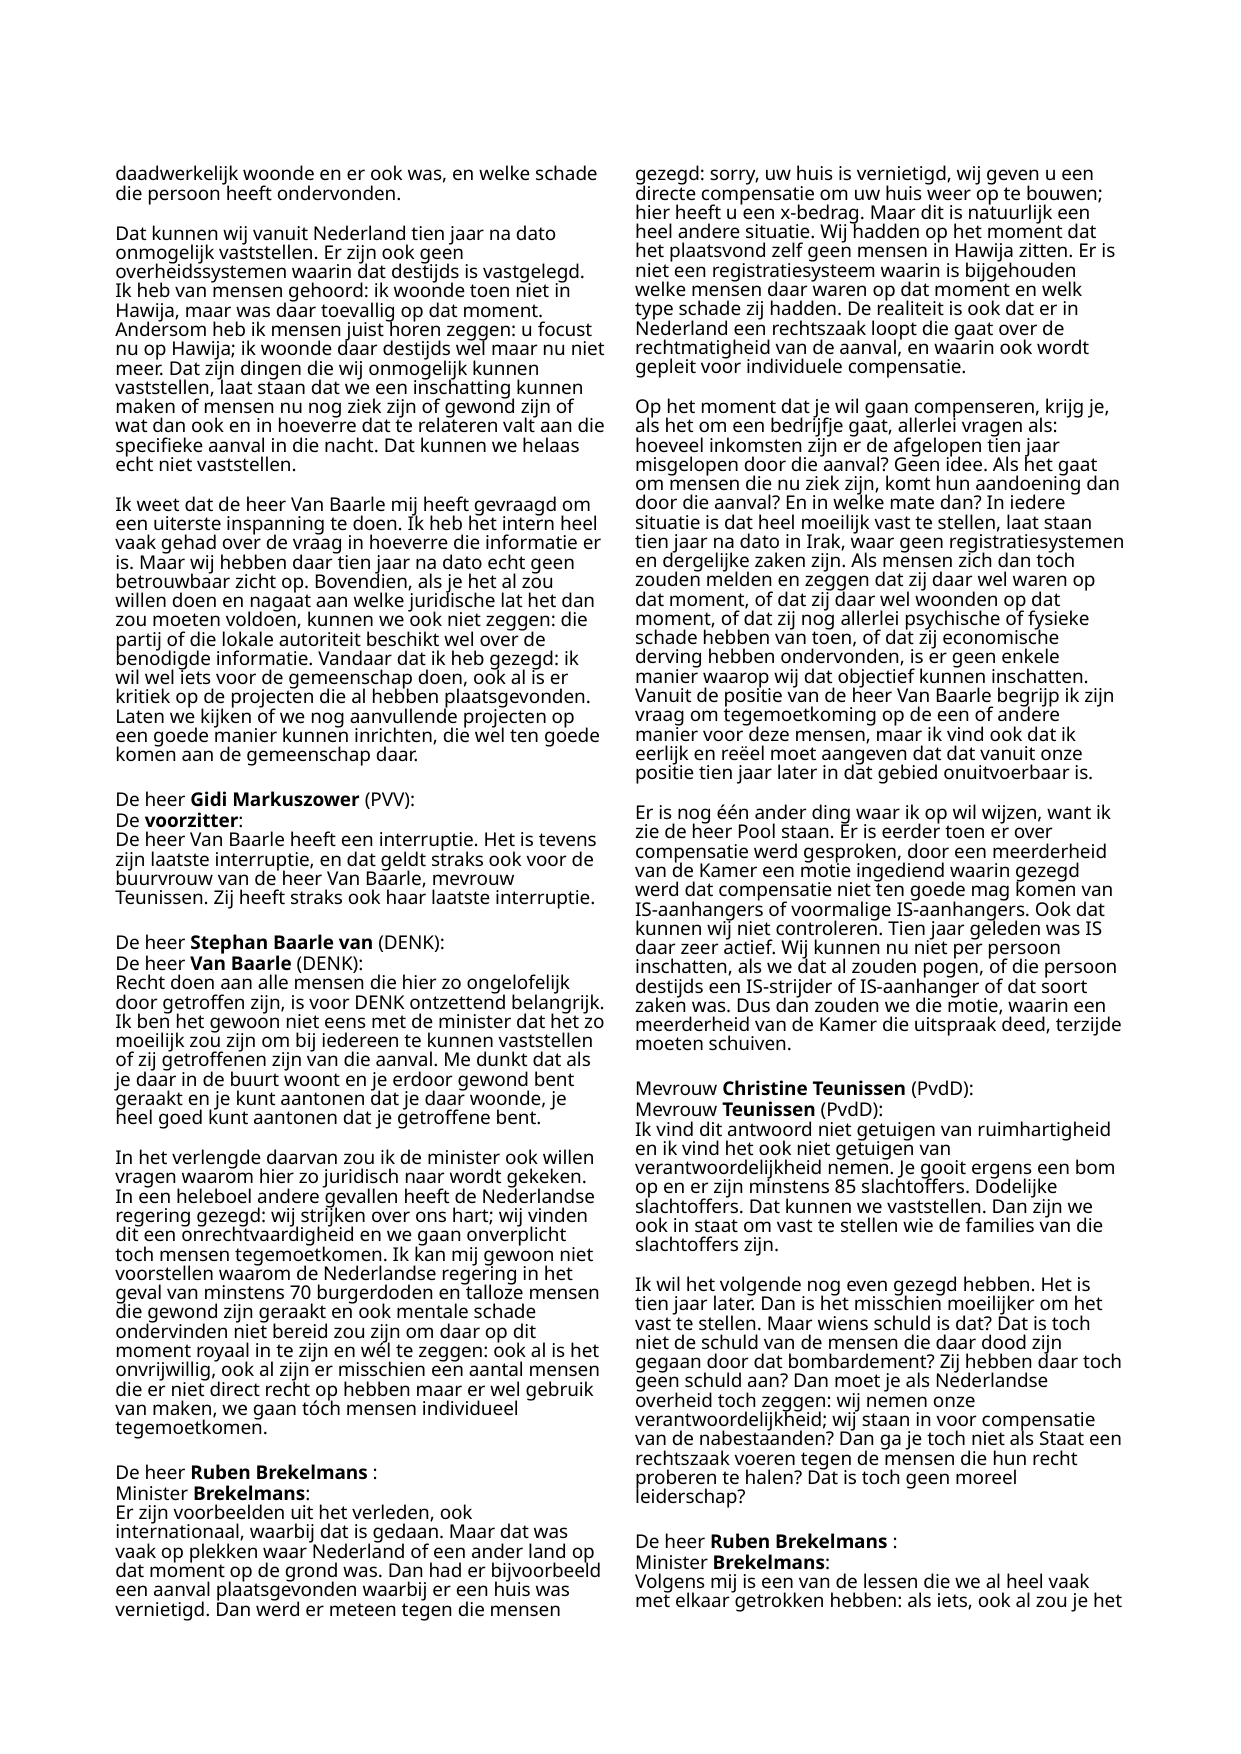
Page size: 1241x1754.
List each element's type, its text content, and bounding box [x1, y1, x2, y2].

text De voorzitter: [115, 812, 605, 831]
text gezegd: sorry, uw huis is vernietigd, wij geven u een directe compensatie om uw huis weer op te bouwen; hier heeft u een x-bedrag. Maar dit is natuurlijk een heel andere situatie. Wij hadden op het moment dat het plaatsvond zelf geen mensen in Hawija zitten. Er is niet een registratiesysteem waarin is bijgehouden welke mensen daar waren op dat moment en welk type schade zij hadden. De realiteit is ook dat er in Nederland een rechtszaak loopt die gaat over de rechtmatigheid van de aanval, en waarin ook wordt gepleit voor individuele compensatie. [635, 165, 1125, 377]
text De heer Van Baarle (DENK): [115, 955, 605, 974]
text Er zijn voorbeelden uit het verleden, ook internationaal, waarbij dat is gedaan. Maar dat was vaak op plekken waar Nederland of een ander land op dat moment op de grond was. Dan had er bijvoorbeeld een aanval plaatsgevonden waarbij er een huis was vernietigd. Dan werd er meteen tegen die mensen [115, 1504, 605, 1620]
text Er is nog één ander ding waar ik op wil wijzen, want ik zie de heer Pool staan. Er is eerder toen er over compensatie werd gesproken, door een meerderheid van de Kamer een motie ingediend waarin gezegd werd dat compensatie niet ten goede mag komen van IS-aanhangers of voormalige IS-aanhangers. Ook dat kunnen wij niet controleren. Tien jaar geleden was IS daar zeer actief. Wij kunnen nu niet per persoon inschatten, als we dat al zouden pogen, of die persoon destijds een IS-strijder of IS-aanhanger of dat soort zaken was. Dus dan zouden we die motie, waarin een meerderheid van de Kamer die uitspraak deed, terzijde moeten schuiven. [635, 804, 1125, 1055]
text Minister Brekelmans: [115, 1485, 605, 1504]
text Ik weet dat de heer Van Baarle mij heeft gevraagd om een uiterste inspanning te doen. Ik heb het intern heel vaak gehad over de vraag in hoeverre die informatie er is. Maar wij hebben daar tien jaar na dato echt geen betrouwbaar zicht op. Bovendien, als je het al zou willen doen en nagaat aan welke juridische lat het dan zou moeten voldoen, kunnen we ook niet zeggen: die partij of die lokale autoriteit beschikt wel over de benodigde informatie. Vandaar dat ik heb gezegd: ik wil wel iets voor de gemeenschap doen, ook al is er kritiek op de projecten die al hebben plaatsgevonden. Laten we kijken of we nog aanvullende projecten op een goede manier kunnen inrichten, die wel ten goede komen aan de gemeenschap daar. [115, 496, 605, 766]
text Mevrouw Christine Teunissen (PvdD): [635, 1076, 1125, 1101]
text Ik wil het volgende nog even gezegd hebben. Het is tien jaar later. Dan is het misschien moeilijker om het vast te stellen. Maar wiens schuld is dat? Dat is toch niet de schuld van de mensen die daar dood zijn gegaan door dat bombardement? Zij hebben daar toch geen schuld aan? Dan moet je als Nederlandse overheid toch zeggen: wij nemen onze verantwoordelijkheid; wij staan in voor compensatie van de nabestaanden? Dan ga je toch niet als Staat een rechtszaak voeren tegen de mensen die hun recht proberen te halen? Dat is toch geen moreel leiderschap? [635, 1276, 1125, 1507]
text daadwerkelijk woonde en er ook was, en welke schade die persoon heeft ondervonden. [115, 165, 605, 204]
text Recht doen aan alle mensen die hier zo ongelofelijk door getroffen zijn, is voor DENK ontzettend belangrijk. Ik ben het gewoon niet eens met de minister dat het zo moeilijk zou zijn om bij iedereen te kunnen vaststellen of zij getroffenen zijn van die aanval. Me dunkt dat als je daar in de buurt woont en je erdoor gewond bent geraakt en je kunt aantonen dat je daar woonde, je heel goed kunt aantonen dat je getroffene bent. [115, 974, 605, 1128]
text De heer Van Baarle heeft een interruptie. Het is tevens zijn laatste interruptie, en dat geldt straks ook voor de buurvrouw van de heer Van Baarle, mevrouw Teunissen. Zij heeft straks ook haar laatste interruptie. [115, 831, 605, 908]
text Mevrouw Teunissen (PvdD): [635, 1101, 1125, 1121]
text Op het moment dat je wil gaan compenseren, krijg je, als het om een bedrijfje gaat, allerlei vragen als: hoeveel inkomsten zijn er de afgelopen tien jaar misgelopen door die aanval? Geen idee. Als het gaat om mensen die nu ziek zijn, komt hun aandoening dan door die aanval? En in welke mate dan? In iedere situatie is dat heel moeilijk vast te stellen, laat staan tien jaar na dato in Irak, waar geen registratiesystemen en dergelijke zaken zijn. Als mensen zich dan toch zouden melden en zeggen dat zij daar wel waren op dat moment, of dat zij daar wel woonden op dat moment, of dat zij nog allerlei psychische of fysieke schade hebben van toen, of dat zij economische derving hebben ondervonden, is er geen enkele manier waarop wij dat objectief kunnen inschatten. Vanuit de positie van de heer Van Baarle begrijp ik zijn vraag om tegemoetkoming op de een of andere manier voor deze mensen, maar ik vind ook dat ik eerlijk en reëel moet aangeven dat dat vanuit onze positie tien jaar later in dat gebied onuitvoerbaar is. [635, 398, 1125, 783]
text In het verlengde daarvan zou ik de minister ook willen vragen waarom hier zo juridisch naar wordt gekeken. In een heleboel andere gevallen heeft de Nederlandse regering gezegd: wij strijken over ons hart; wij vinden dit een onrechtvaardigheid en we gaan onverplicht toch mensen tegemoetkomen. Ik kan mij gewoon niet voorstellen waarom de Nederlandse regering in het geval van minstens 70 burgerdoden en talloze mensen die gewond zijn geraakt en ook mentale schade ondervinden niet bereid zou zijn om daar op dit moment royaal in te zijn en wél te zeggen: ook al is het onvrijwillig, ook al zijn er misschien een aantal mensen die er niet direct recht op hebben maar er wel gebruik van maken, we gaan tóch mensen individueel tegemoetkomen. [115, 1149, 605, 1438]
text De heer Ruben Brekelmans : [635, 1528, 1125, 1554]
text Minister Brekelmans: [635, 1554, 1125, 1573]
text Dat kunnen wij vanuit Nederland tien jaar na dato onmogelijk vaststellen. Er zijn ook geen overheidssystemen waarin dat destijds is vastgelegd. Ik heb van mensen gehoord: ik woonde toen niet in Hawija, maar was daar toevallig op dat moment. Andersom heb ik mensen juist horen zeggen: u focust nu op Hawija; ik woonde daar destijds wel maar nu niet meer. Dat zijn dingen die wij onmogelijk kunnen vaststellen, laat staan dat we een inschatting kunnen maken of mensen nu nog ziek zijn of gewond zijn of wat dan ook en in hoeverre dat te relateren valt aan die specifieke aanval in die nacht. Dat kunnen we helaas echt niet vaststellen. [115, 224, 605, 475]
text De heer Stephan Baarle van (DENK): [115, 929, 605, 955]
text De heer Gidi Markuszower (PVV): [115, 786, 605, 812]
text Volgens mij is een van de lessen die we al heel vaak met elkaar getrokken hebben: als iets, ook al zou je het [635, 1573, 1125, 1612]
text De heer Ruben Brekelmans : [115, 1459, 605, 1485]
text Ik vind dit antwoord niet getuigen van ruimhartigheid en ik vind het ook niet getuigen van verantwoordelijkheid nemen. Je gooit ergens een bom op en er zijn minstens 85 slachtoffers. Dodelijke slachtoffers. Dat kunnen we vaststellen. Dan zijn we ook in staat om vast te stellen wie de families van die slachtoffers zijn. [635, 1121, 1125, 1255]
